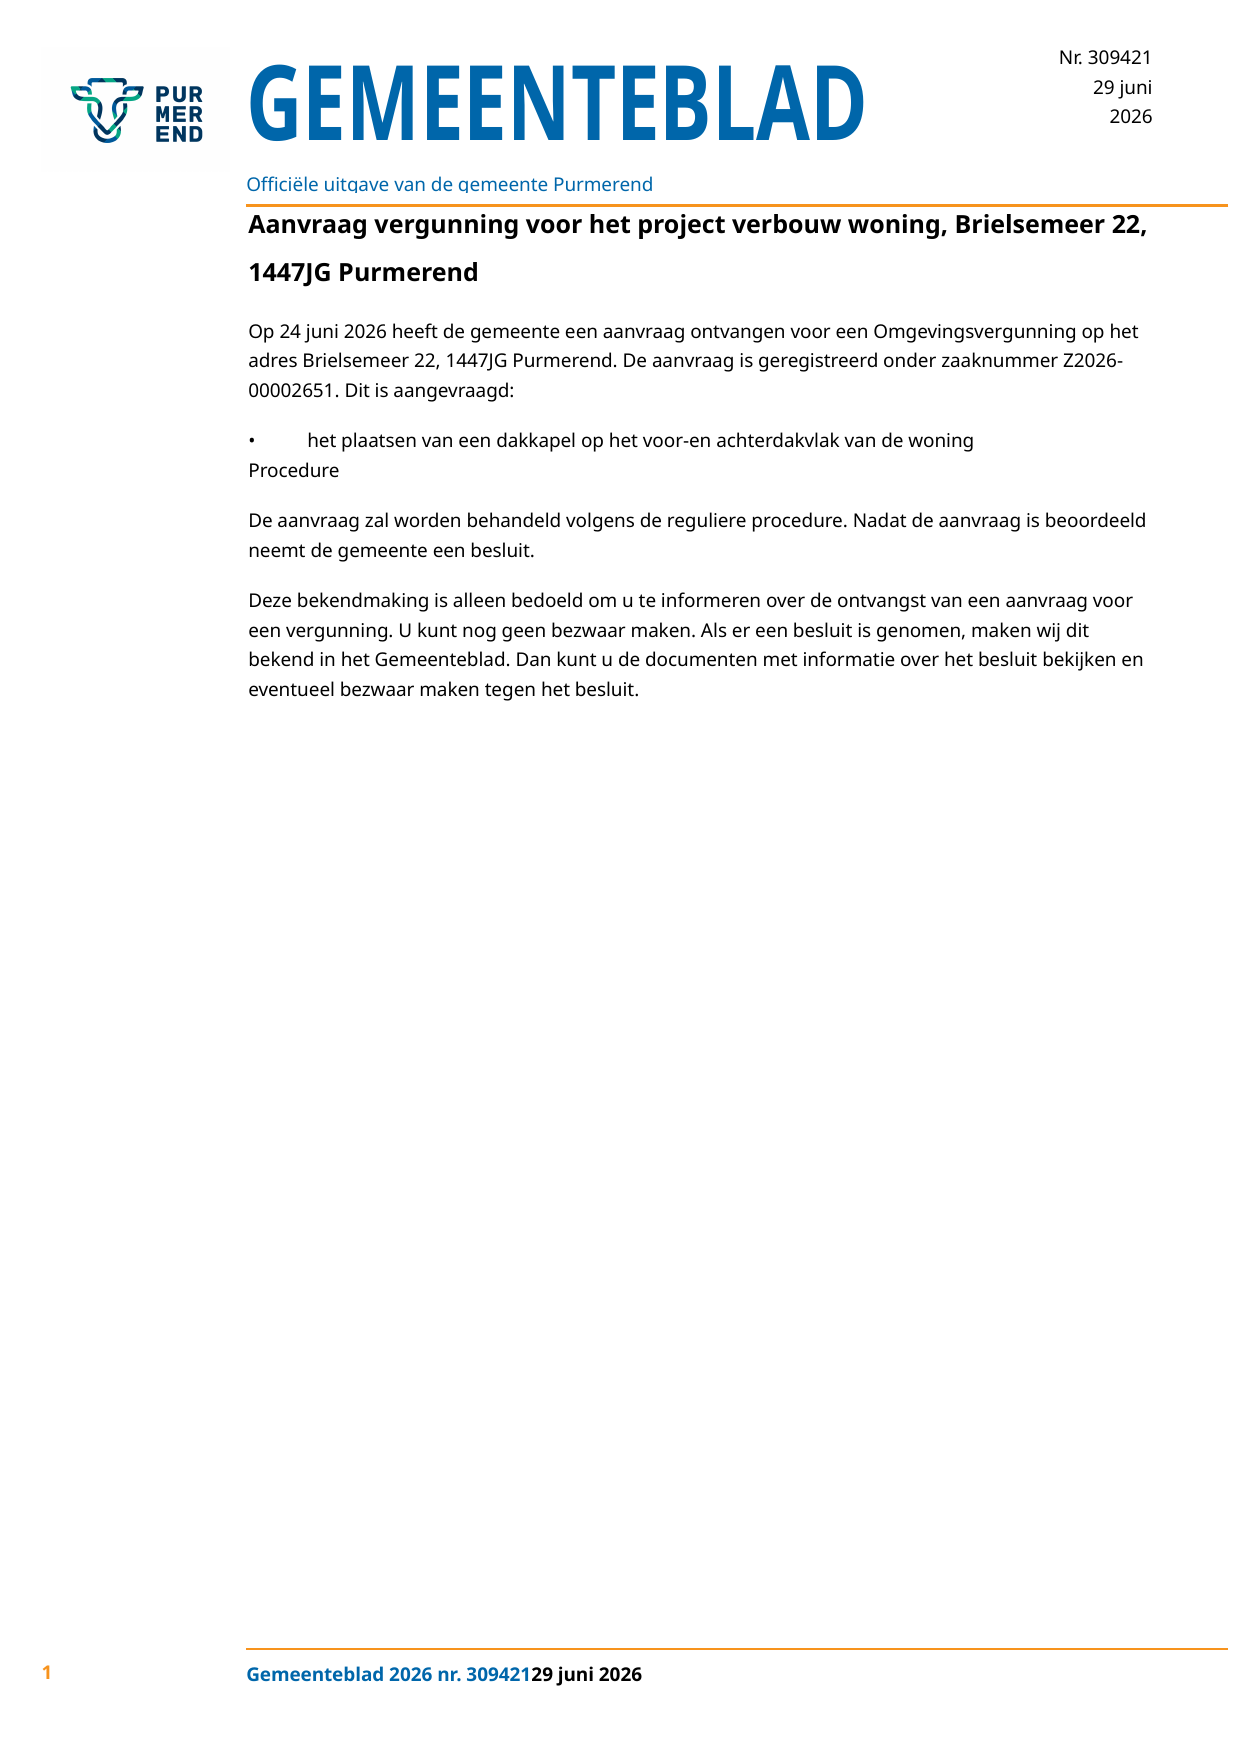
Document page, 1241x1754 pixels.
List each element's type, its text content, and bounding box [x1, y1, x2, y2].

text Procedure [248, 457, 1152, 483]
text Deze bekendmaking is alleen bedoeld om u te informeren over de ontvangst van een aanvraag voor een vergunning. U kunt nog geen bezwaar maken. Als er een besluit is genomen, maken wij dit bekend in het Gemeenteblad. Dan kunt u de documenten met informatie over het besluit bekijken en eventueel bezwaar maken tegen het besluit. [248, 587, 1152, 702]
text Op 24 juni 2026 heeft de gemeente een aanvraag ontvangen voor een Omgevingsvergunning op het adres Brielsemeer 22, 1447JG Purmerend. De aanvraag is geregistreerd onder zaaknummer Z2026-00002651. Dit is aangevraagd: [248, 318, 1152, 403]
picture [41, 47, 231, 172]
text De aanvraag zal worden behandeld volgens de reguliere procedure. Nadat de aanvraag is beoordeeld neemt de gemeente een besluit. [248, 507, 1152, 563]
list het plaatsen van een dakkapel op het voor-en achterdakvlak van de woning [248, 427, 1152, 453]
text Aanvraag vergunning voor het project verbouw woning, Brielsemeer 22, 1447JG Purmerend [248, 207, 1152, 288]
